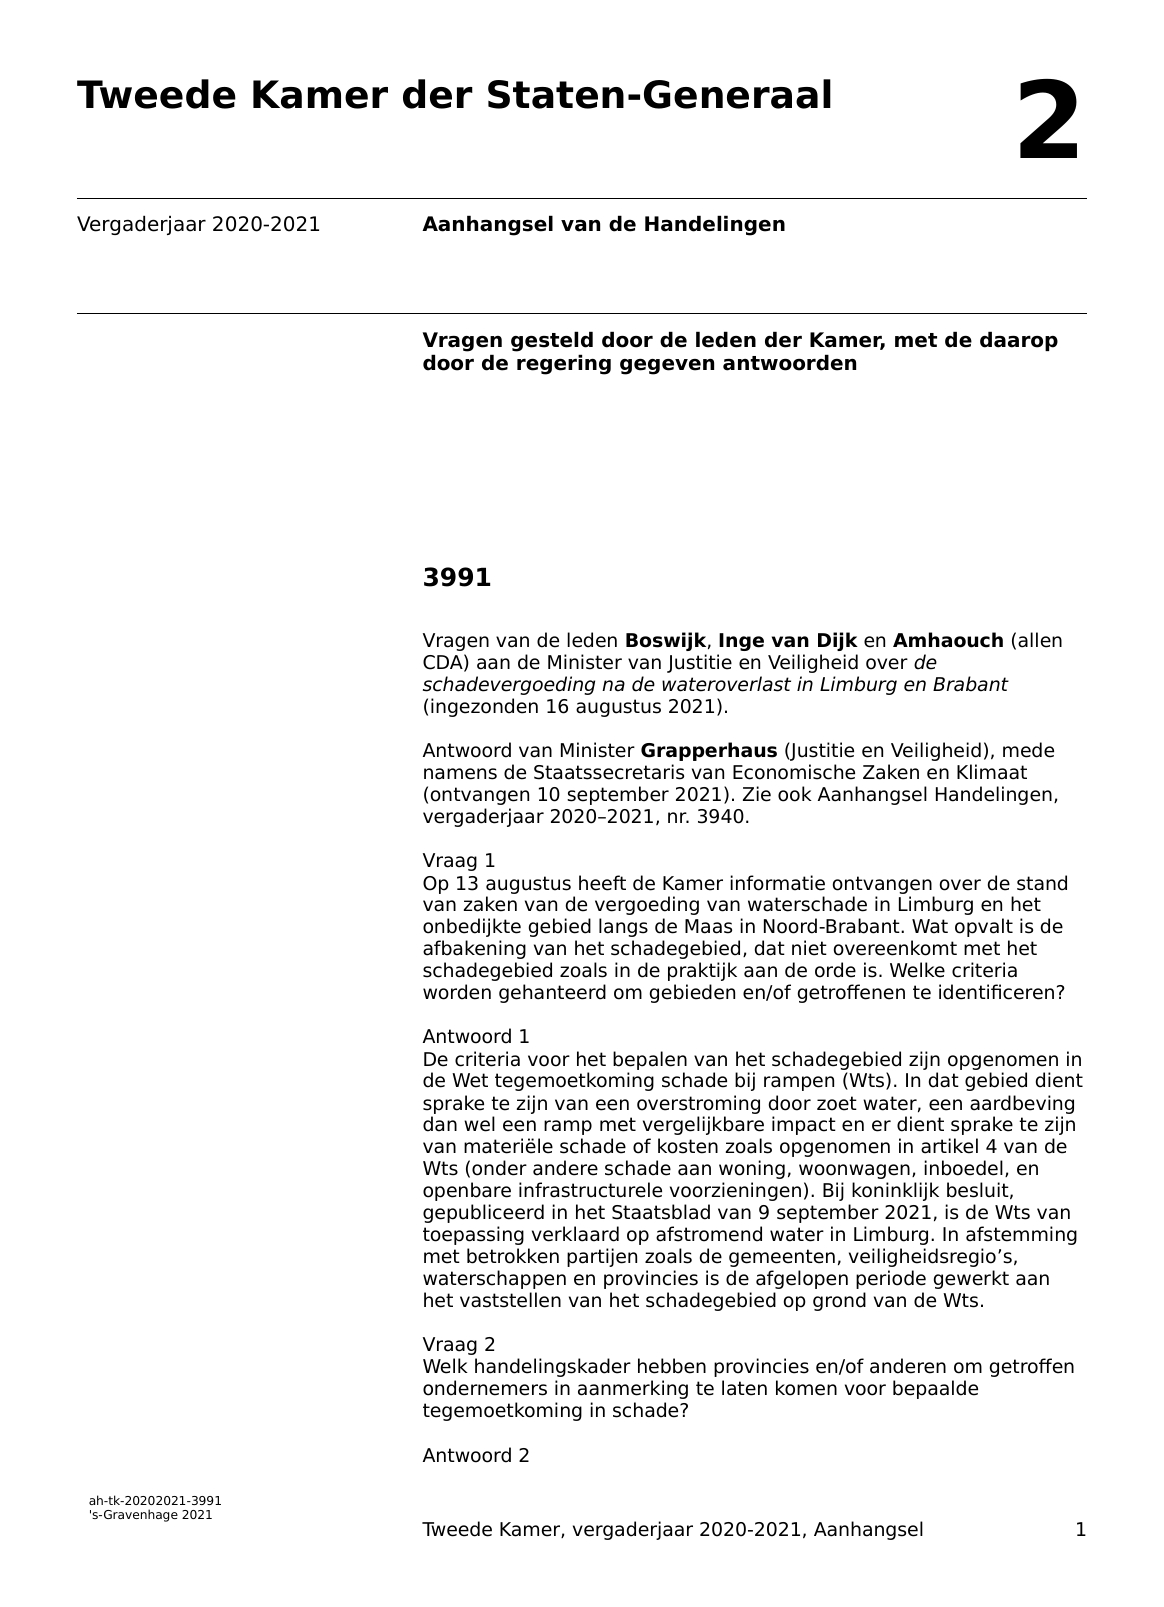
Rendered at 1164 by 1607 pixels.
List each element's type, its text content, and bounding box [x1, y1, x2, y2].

text Antwoord 1 [422, 1026, 1087, 1048]
text 's-Gravenhage 2021 [88, 1508, 323, 1522]
table_cell Aanhangsel van de Handelingen [422, 199, 1087, 313]
text Antwoord 2 [422, 1444, 1087, 1466]
table_header Tweede Kamer der Staten-Generaal [77, 59, 886, 198]
text Welk handelingskader hebben provincies en/of anderen om getroffen ondernemers in aanmerking te laten komen voor bepaalde tegemoetkoming in schade? [422, 1356, 1087, 1422]
text Antwoord van Minister Grapperhaus (Justitie en Veiligheid), mede namens de Staatssecretaris van Economische Zaken en Klimaat (ontvangen 10 september 2021). Zie ook Aanhangsel Handelingen, vergaderjaar 2020–2021, nr. 3940. [422, 740, 1087, 828]
table_cell Vergaderjaar 2020-2021 [77, 199, 422, 313]
table_cell [77, 314, 422, 375]
text Op 13 augustus heeft de Kamer informatie ontvangen over de stand van zaken van de vergoeding van waterschade in Limburg en het onbedijkte gebied langs de Maas in Noord-Brabant. Wat opvalt is de afbakening van het schadegebied, dat niet overeenkomt met het schadegebied zoals in de praktijk aan de orde is. Welke criteria worden gehanteerd om gebieden en/of getroffenen te identificeren? [422, 872, 1087, 1004]
text 3991 [422, 563, 1087, 592]
text ah-tk-20202021-3991 [88, 1494, 323, 1508]
text De criteria voor het bepalen van het schadegebied zijn opgenomen in de Wet tegemoetkoming schade bij rampen (Wts). In dat gebied dient sprake te zijn van een overstroming door zoet water, een aardbeving dan wel een ramp met vergelijkbare impact en er dient sprake te zijn van materiële schade of kosten zoals opgenomen in artikel 4 van de Wts (onder andere schade aan woning, woonwagen, inboedel, en openbare infrastructurele voorzieningen). Bij koninklijk besluit, gepubliceerd in het Staatsblad van 9 september 2021, is de Wts van toepassing verklaard op afstromend water in Limburg. In afstemming met betrokken partijen zoals de gemeenten, veiligheidsregio’s, waterschappen en provincies is de afgelopen periode gewerkt aan het vaststellen van het schadegebied op grond van de Wts. [422, 1048, 1087, 1312]
text Vraag 1 [422, 850, 1087, 872]
table_header 2 [886, 59, 1087, 198]
text Vragen van de leden Boswijk, Inge van Dijk en Amhaouch (allen CDA) aan de Minister van Justitie en Veiligheid over de schadevergoeding na de wateroverlast in Limburg en Brabant (ingezonden 16 augustus 2021). [422, 630, 1087, 718]
text Vraag 2 [422, 1334, 1087, 1356]
table_cell Vragen gesteld door de leden der Kamer, met de daarop door de regering gegeven antwoorden [422, 314, 1087, 375]
